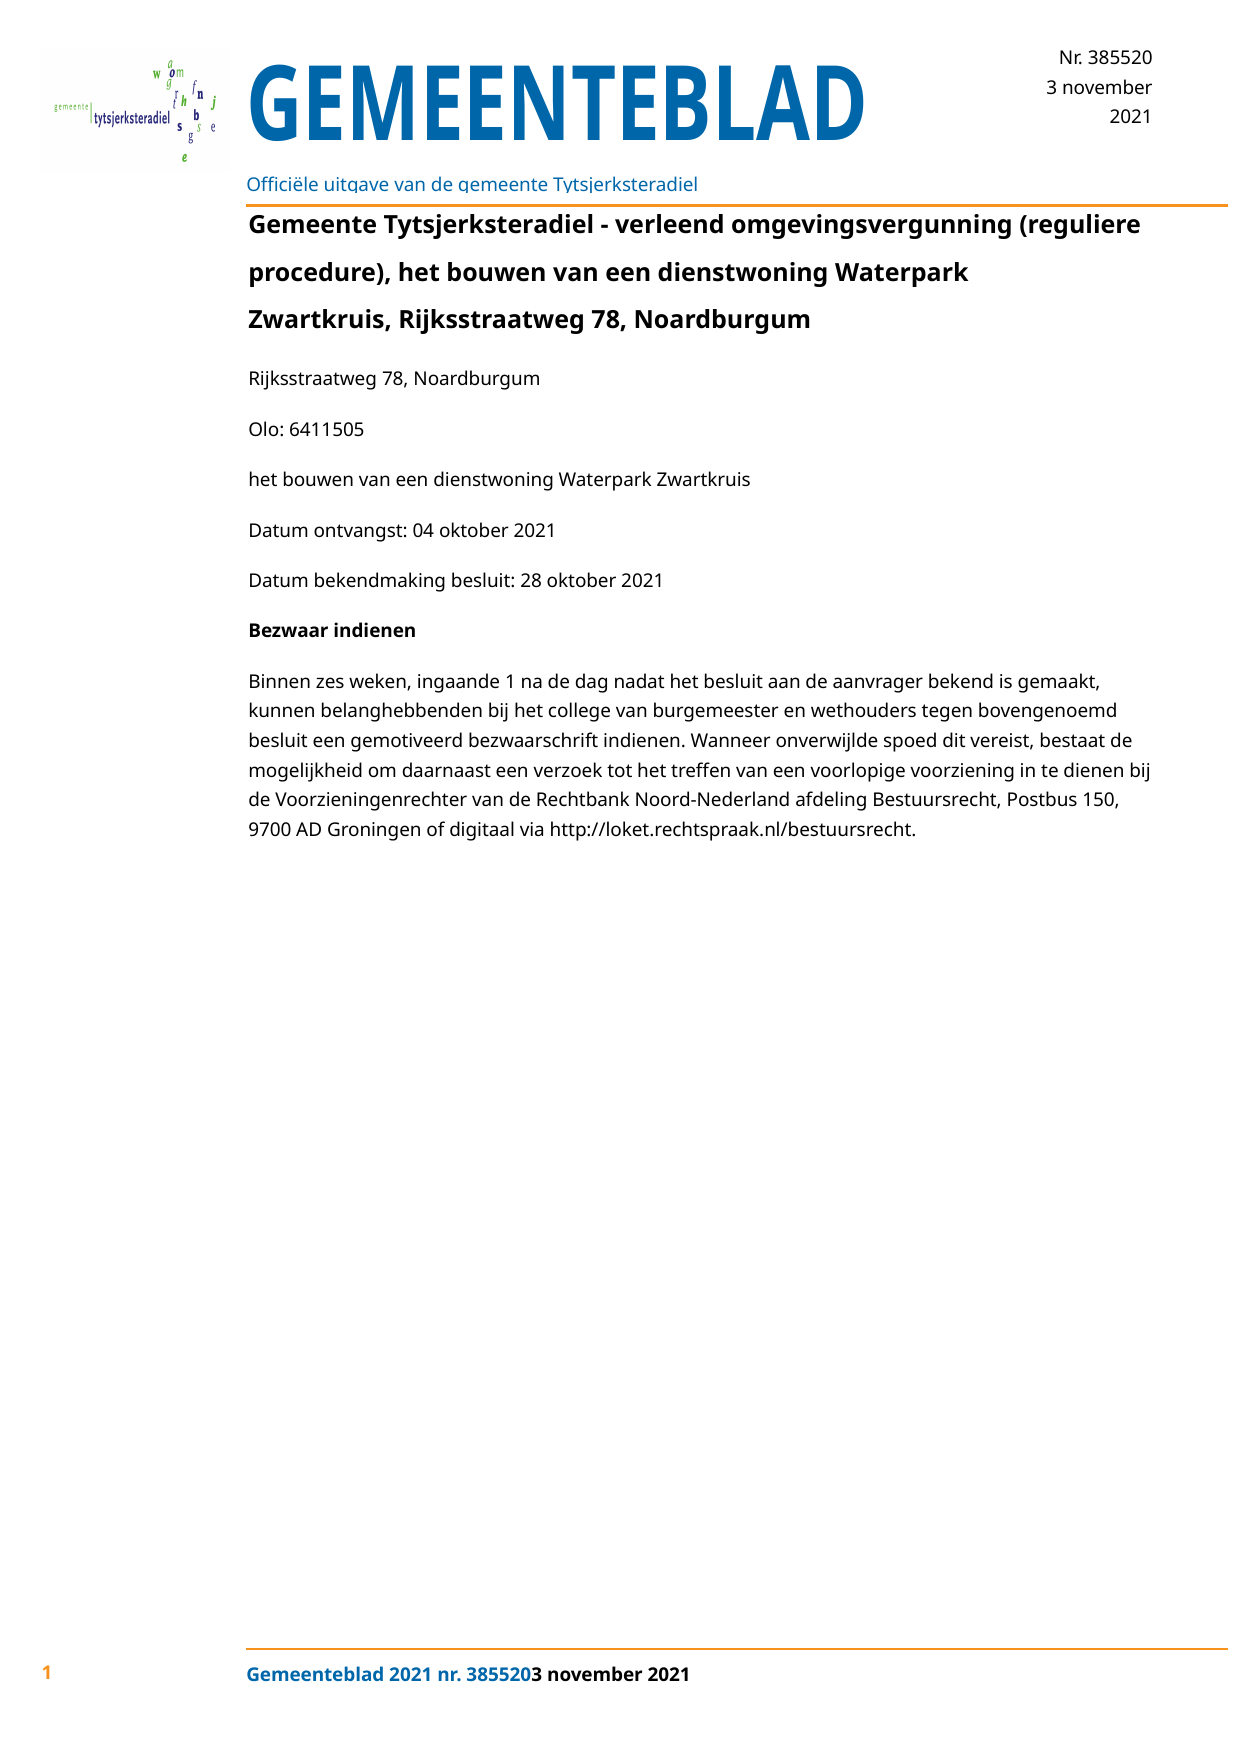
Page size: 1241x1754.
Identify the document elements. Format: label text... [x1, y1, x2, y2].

picture [41, 47, 231, 172]
text Datum ontvangst: 04 oktober 2021 [248, 517, 1152, 542]
text het bouwen van een dienstwoning Waterpark Zwartkruis [248, 466, 1152, 492]
text Bezwaar indienen [248, 618, 1152, 643]
text Gemeente Tytsjerksteradiel - verleend omgevingsvergunning (reguliere procedure), het bouwen van een dienstwoning Waterpark Zwartkruis, Rijksstraatweg 78, Noardburgum [248, 207, 1152, 336]
text Olo: 6411505 [248, 416, 1152, 442]
text Rijksstraatweg 78, Noardburgum [248, 366, 1152, 391]
text Datum bekendmaking besluit: 28 oktober 2021 [248, 567, 1152, 593]
text Binnen zes weken, ingaande 1 na de dag nadat het besluit aan de aanvrager bekend is gemaakt, kunnen belanghebbenden bij het college van burgemeester en wethouders tegen bovengenoemd besluit een gemotiveerd bezwaarschrift indienen. Wanneer onverwijlde spoed dit vereist, bestaat de mogelijkheid om daarnaast een verzoek tot het treffen van een voorlopige voorziening in te dienen bij de Voorzieningenrechter van de Rechtbank Noord-Nederland afdeling Bestuursrecht, Postbus 150, 9700 AD Groningen of digitaal via http://loket.rechtspraak.nl/bestuursrecht. [248, 668, 1152, 842]
